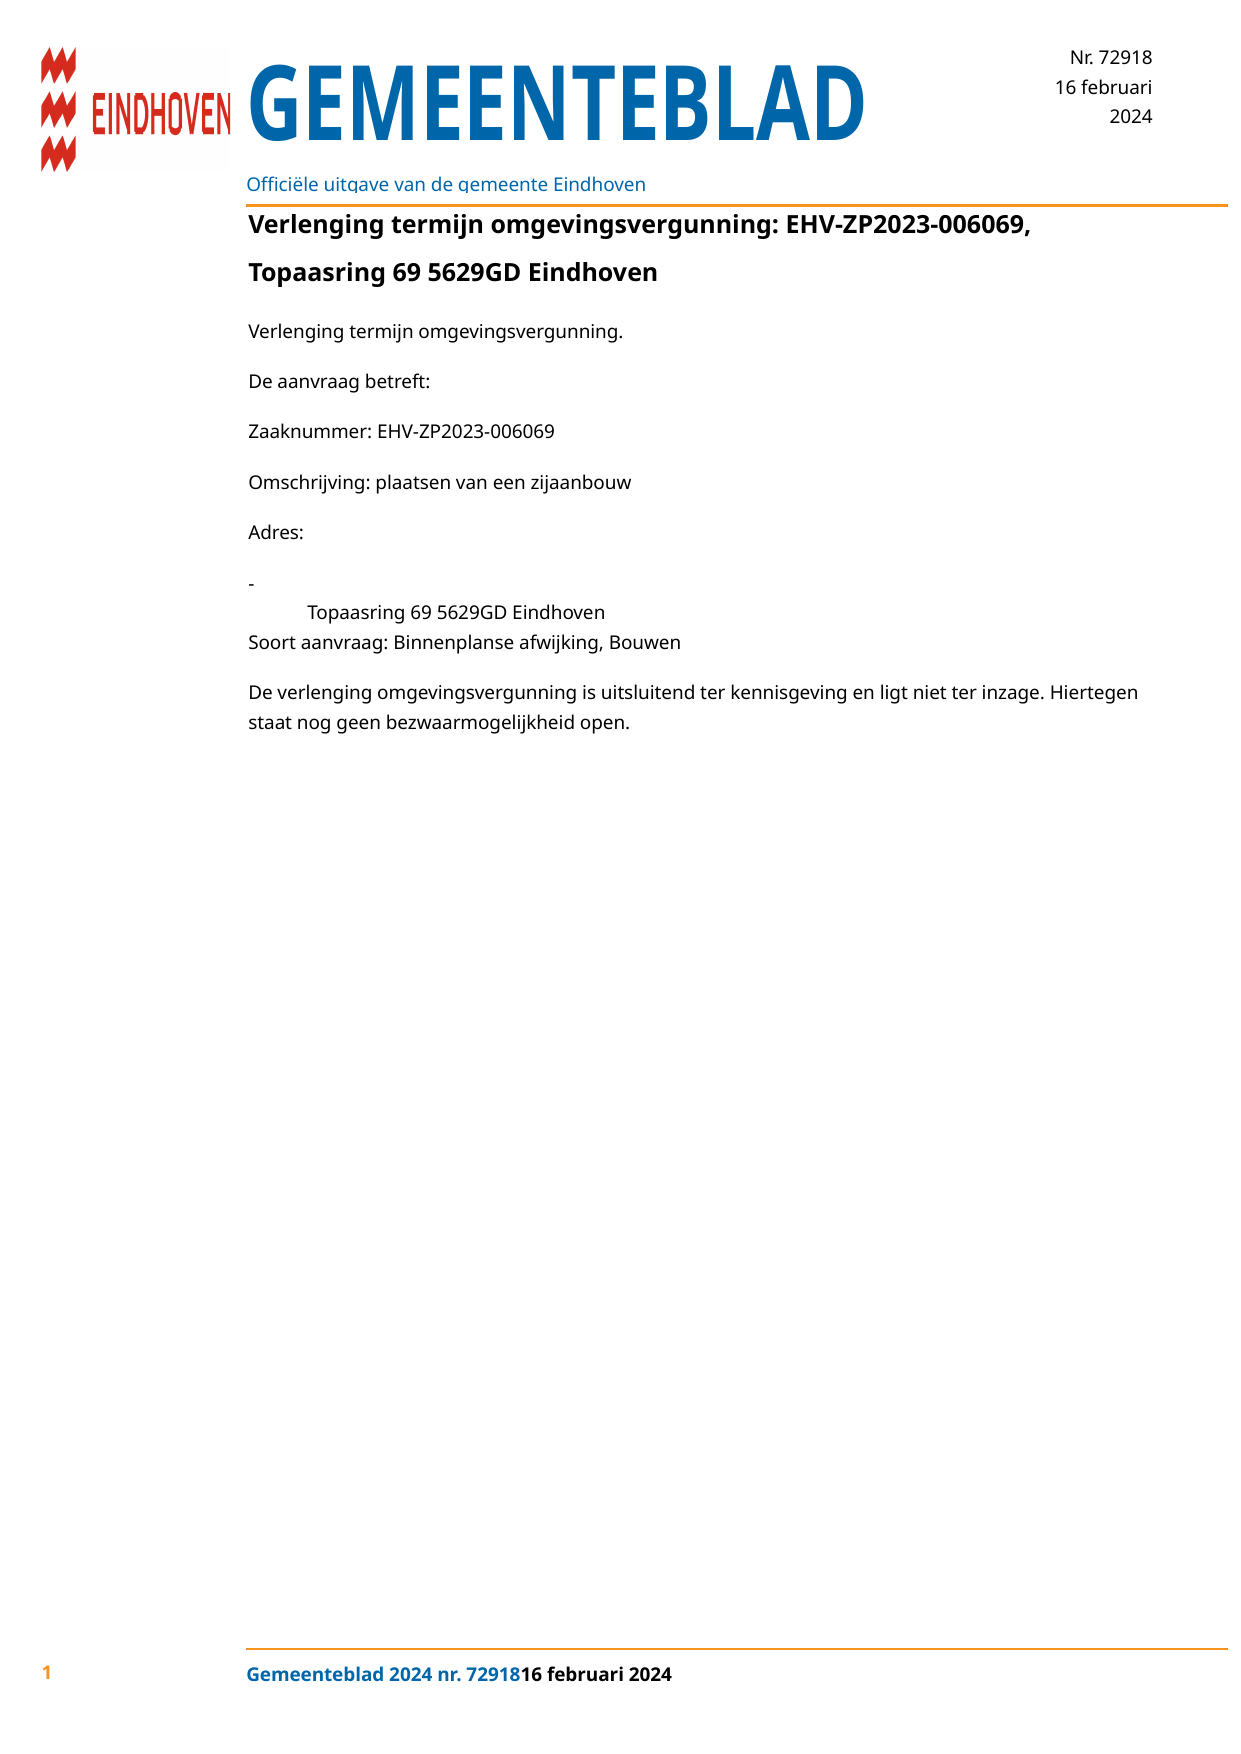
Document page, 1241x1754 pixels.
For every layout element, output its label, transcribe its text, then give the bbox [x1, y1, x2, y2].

picture [41, 47, 231, 172]
text Soort aanvraag: Binnenplanse afwijking, Bouwen [248, 629, 1152, 655]
list Topaasring 69 5629GD Eindhoven [248, 599, 1152, 625]
text De aanvraag betreft: [248, 368, 1152, 394]
text Omschrijving: plaatsen van een zijaanbouw [248, 469, 1152, 495]
text Verlenging termijn omgevingsvergunning: EHV-ZP2023-006069, Topaasring 69 5629GD Eindhoven [248, 207, 1152, 288]
text De verlenging omgevingsvergunning is uitsluitend ter kennisgeving en ligt niet ter inzage. Hiertegen staat nog geen bezwaarmogelijkheid open. [248, 679, 1152, 735]
text Zaaknummer: EHV-ZP2023-006069 [248, 419, 1152, 444]
text Verlenging termijn omgevingsvergunning. [248, 318, 1152, 344]
text Adres: [248, 519, 1152, 545]
